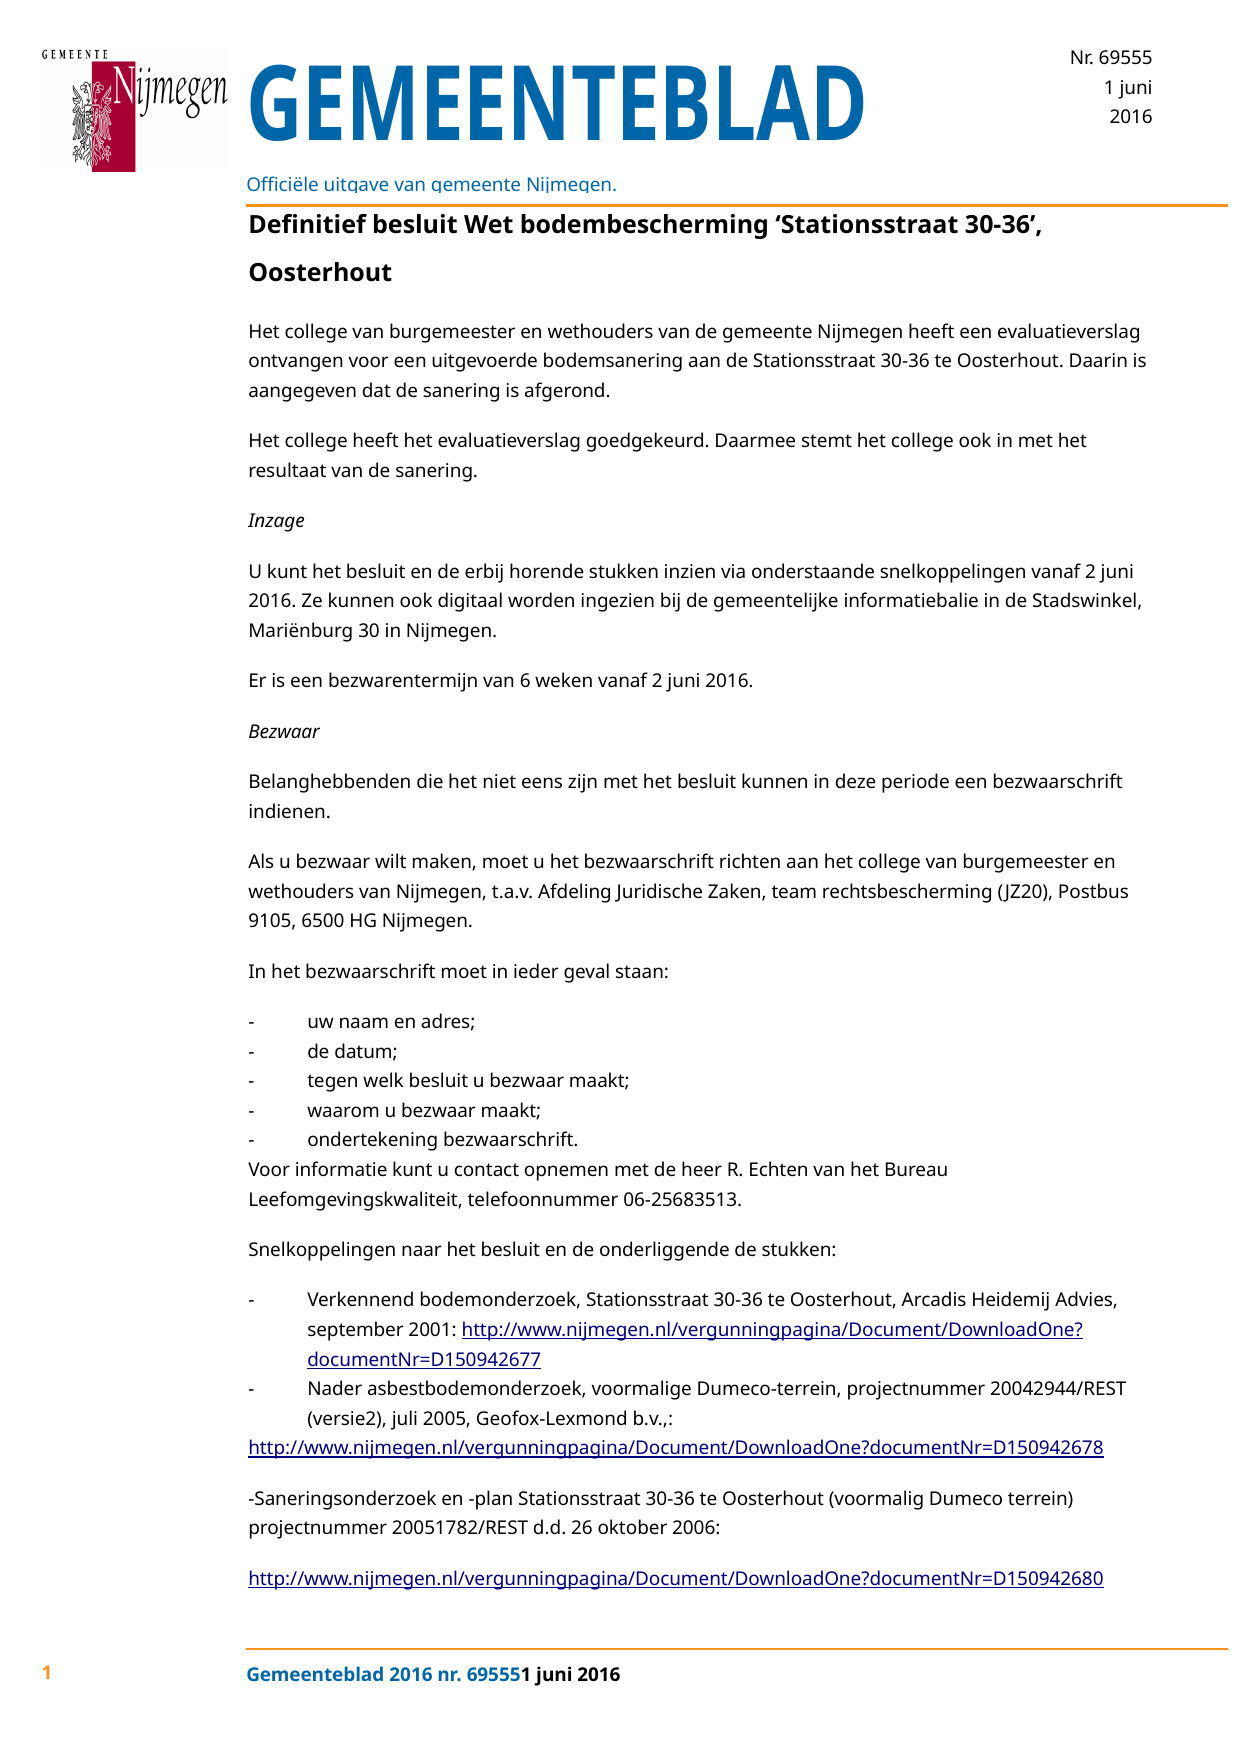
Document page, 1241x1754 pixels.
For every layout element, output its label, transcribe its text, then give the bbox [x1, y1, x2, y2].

text Inzage [248, 507, 1152, 533]
text Belanghebbenden die het niet eens zijn met het besluit kunnen in deze periode een bezwaarschrift indienen. [248, 768, 1152, 824]
text Voor informatie kunt u contact opnemen met de heer R. Echten van het Bureau Leefomgevingskwaliteit, telefoonnummer 06-25683513. [248, 1156, 1152, 1212]
list ondertekening bezwaarschrift. [248, 1127, 1152, 1152]
text http://www.nijmegen.nl/vergunningpagina/Document/DownloadOne?documentNr=D150942678 [248, 1434, 1152, 1460]
text Er is een bezwarentermijn van 6 weken vanaf 2 juni 2016. [248, 667, 1152, 693]
list waarom u bezwaar maakt; [248, 1097, 1152, 1123]
text Bezwaar [248, 718, 1152, 744]
text http://www.nijmegen.nl/vergunningpagina/Document/DownloadOne?documentNr=D150942680 [248, 1565, 1152, 1591]
text Definitief besluit Wet bodembescherming ‘Stationsstraat 30-36’, Oosterhout [248, 207, 1152, 288]
text U kunt het besluit en de erbij horende stukken inzien via onderstaande snelkoppelingen vanaf 2 juni 2016. Ze kunnen ook digitaal worden ingezien bij de gemeentelijke informatiebalie in de Stadswinkel, Mariënburg 30 in Nijmegen. [248, 558, 1152, 643]
list Verkennend bodemonderzoek, Stationsstraat 30-36 te Oosterhout, Arcadis Heidemij Advies, september 2001: http://www.nijmegen.nl/vergunningpagina/Document/DownloadOne?documentNr=D150942677 [248, 1287, 1152, 1372]
text Als u bezwaar wilt maken, moet u het bezwaarschrift richten aan het college van burgemeester en wethouders van Nijmegen, t.a.v. Afdeling Juridische Zaken, team rechtsbescherming (JZ20), Postbus 9105, 6500 HG Nijmegen. [248, 848, 1152, 933]
list de datum; [248, 1038, 1152, 1064]
text -Saneringsonderzoek en -plan Stationsstraat 30-36 te Oosterhout (voormalig Dumeco terrein) projectnummer 20051782/REST d.d. 26 oktober 2006: [248, 1485, 1152, 1540]
text Het college heeft het evaluatieverslag goedgekeurd. Daarmee stemt het college ook in met het resultaat van de sanering. [248, 427, 1152, 483]
list uw naam en adres; [248, 1008, 1152, 1034]
picture [41, 47, 231, 172]
text Snelkoppelingen naar het besluit en de onderliggende de stukken: [248, 1236, 1152, 1262]
text Het college van burgemeester en wethouders van de gemeente Nijmegen heeft een evaluatieverslag ontvangen voor een uitgevoerde bodemsanering aan de Stationsstraat 30-36 te Oosterhout. Daarin is aangegeven dat de sanering is afgerond. [248, 318, 1152, 403]
text In het bezwaarschrift moet in ieder geval staan: [248, 958, 1152, 984]
list Nader asbestbodemonderzoek, voormalige Dumeco-terrein, projectnummer 20042944/REST (versie2), juli 2005, Geofox-Lexmond b.v.,: [248, 1375, 1152, 1431]
list tegen welk besluit u bezwaar maakt; [248, 1067, 1152, 1093]
